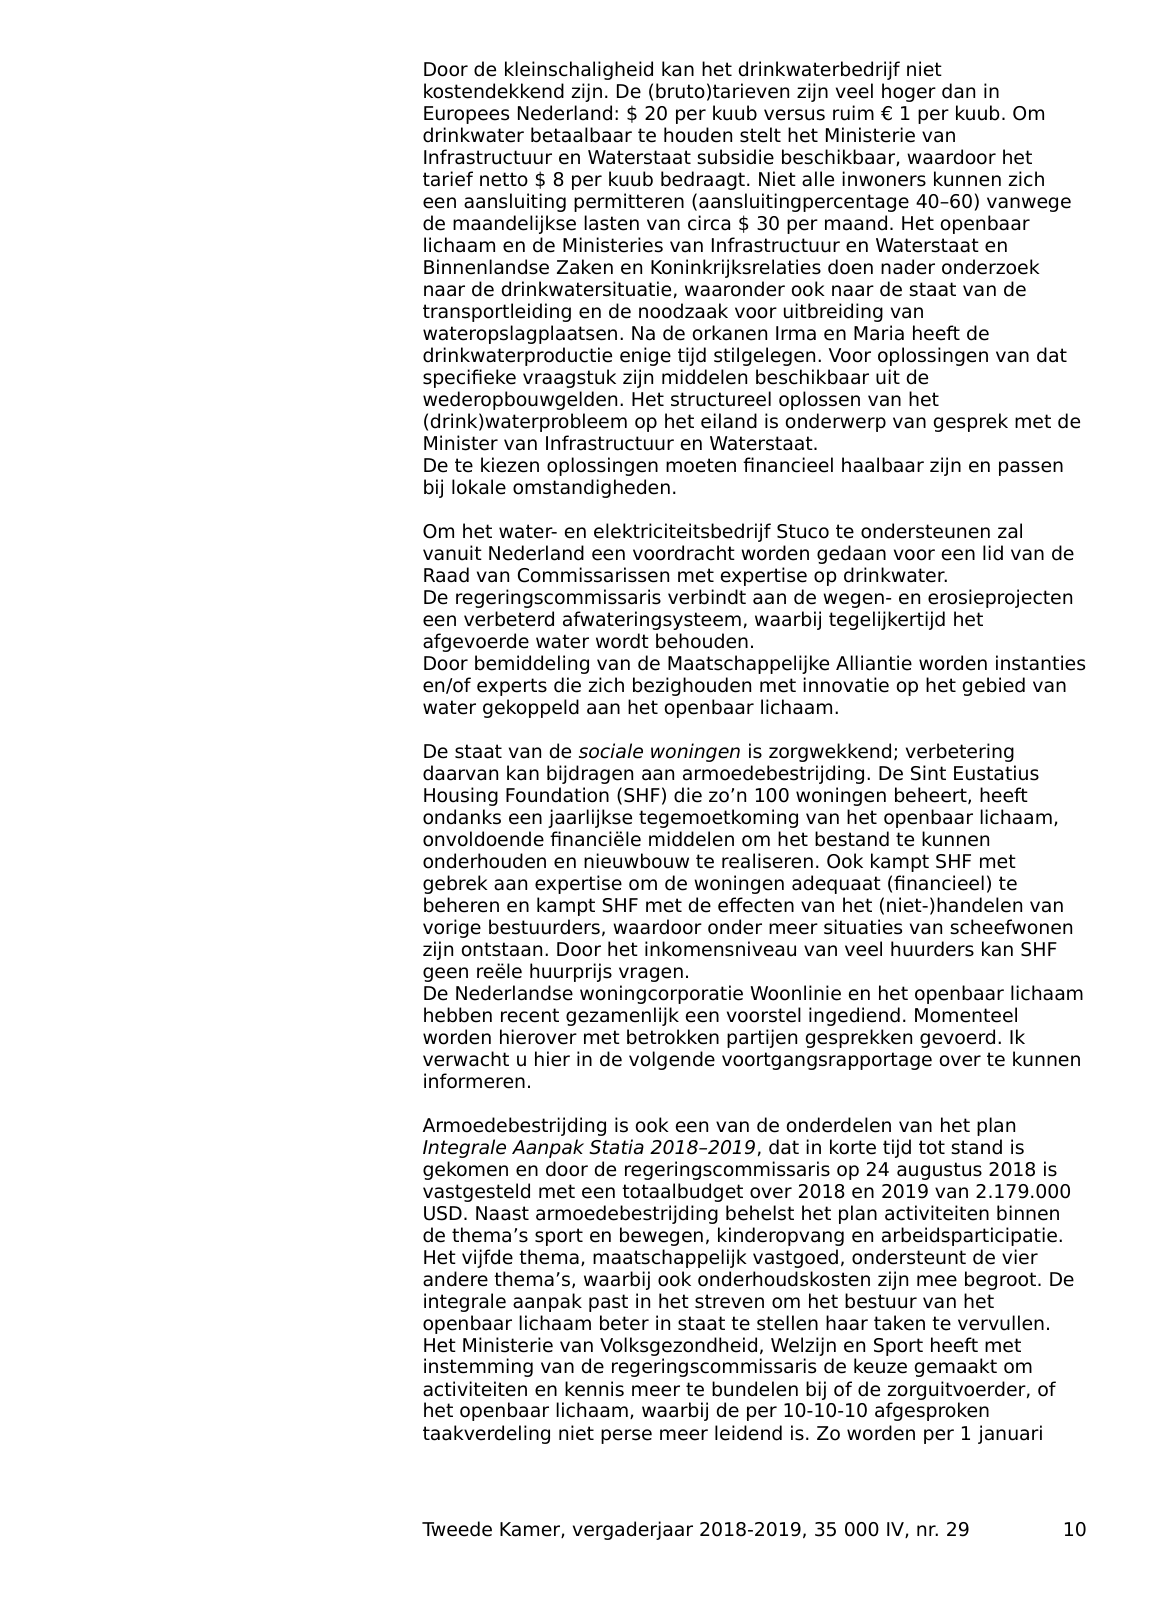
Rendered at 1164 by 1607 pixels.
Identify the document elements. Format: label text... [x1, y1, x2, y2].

text Armoedebestrijding is ook een van de onderdelen van het plan Integrale Aanpak Statia 2018–2019, dat in korte tijd tot stand is gekomen en door de regeringscommissaris op 24 augustus 2018 is vastgesteld met een totaalbudget over 2018 en 2019 van 2.179.000 USD. Naast armoedebestrijding behelst het plan activiteiten binnen de thema’s sport en bewegen, kinderopvang en arbeidsparticipatie. Het vijfde thema, maatschappelijk vastgoed, ondersteunt de vier andere thema’s, waarbij ook onderhoudskosten zijn mee begroot. De integrale aanpak past in het streven om het bestuur van het openbaar lichaam beter in staat te stellen haar taken te vervullen. [422, 1115, 1087, 1334]
text Het Ministerie van Volksgezondheid, Welzijn en Sport heeft met instemming van de regeringscommissaris de keuze gemaakt om activiteiten en kennis meer te bundelen bij of de zorguitvoerder, of het openbaar lichaam, waarbij de per 10-10-10 afgesproken taakverdeling niet perse meer leidend is. Zo worden per 1 januari [422, 1334, 1087, 1444]
text Door de kleinschaligheid kan het drinkwaterbedrijf niet kostendekkend zijn. De (bruto)tarieven zijn veel hoger dan in Europees Nederland: $ 20 per kuub versus ruim € 1 per kuub. Om drinkwater betaalbaar te houden stelt het Ministerie van Infrastructuur en Waterstaat subsidie beschikbaar, waardoor het tarief netto $ 8 per kuub bedraagt. Niet alle inwoners kunnen zich een aansluiting permitteren (aansluitingpercentage 40–60) vanwege de maandelijkse lasten van circa $ 30 per maand. Het openbaar lichaam en de Ministeries van Infrastructuur en Waterstaat en Binnenlandse Zaken en Koninkrijksrelaties doen nader onderzoek naar de drinkwatersituatie, waaronder ook naar de staat van de transportleiding en de noodzaak voor uitbreiding van wateropslagplaatsen. Na de orkanen Irma en Maria heeft de drinkwaterproductie enige tijd stilgelegen. Voor oplossingen van dat specifieke vraagstuk zijn middelen beschikbaar uit de wederopbouwgelden. Het structureel oplossen van het (drink)waterprobleem op het eiland is onderwerp van gesprek met de Minister van Infrastructuur en Waterstaat. [422, 59, 1087, 455]
text De te kiezen oplossingen moeten financieel haalbaar zijn en passen bij lokale omstandigheden. [422, 455, 1087, 499]
text Om het water- en elektriciteitsbedrijf Stuco te ondersteunen zal vanuit Nederland een voordracht worden gedaan voor een lid van de Raad van Commissarissen met expertise op drinkwater. [422, 521, 1087, 587]
text De staat van de sociale woningen is zorgwekkend; verbetering daarvan kan bijdragen aan armoedebestrijding. De Sint Eustatius Housing Foundation (SHF) die zo’n 100 woningen beheert, heeft ondanks een jaarlijkse tegemoetkoming van het openbaar lichaam, onvoldoende financiële middelen om het bestand te kunnen onderhouden en nieuwbouw te realiseren. Ook kampt SHF met gebrek aan expertise om de woningen adequaat (financieel) te beheren en kampt SHF met de effecten van het (niet-)handelen van vorige bestuurders, waardoor onder meer situaties van scheefwonen zijn ontstaan. Door het inkomensniveau van veel huurders kan SHF geen reële huurprijs vragen. [422, 741, 1087, 983]
text De regeringscommissaris verbindt aan de wegen- en erosieprojecten een verbeterd afwateringsysteem, waarbij tegelijkertijd het afgevoerde water wordt behouden. [422, 587, 1087, 653]
text De Nederlandse woningcorporatie Woonlinie en het openbaar lichaam hebben recent gezamenlijk een voorstel ingediend. Momenteel worden hierover met betrokken partijen gesprekken gevoerd. Ik verwacht u hier in de volgende voortgangsrapportage over te kunnen informeren. [422, 983, 1087, 1092]
text Door bemiddeling van de Maatschappelijke Alliantie worden instanties en/of experts die zich bezighouden met innovatie op het gebied van water gekoppeld aan het openbaar lichaam. [422, 653, 1087, 719]
